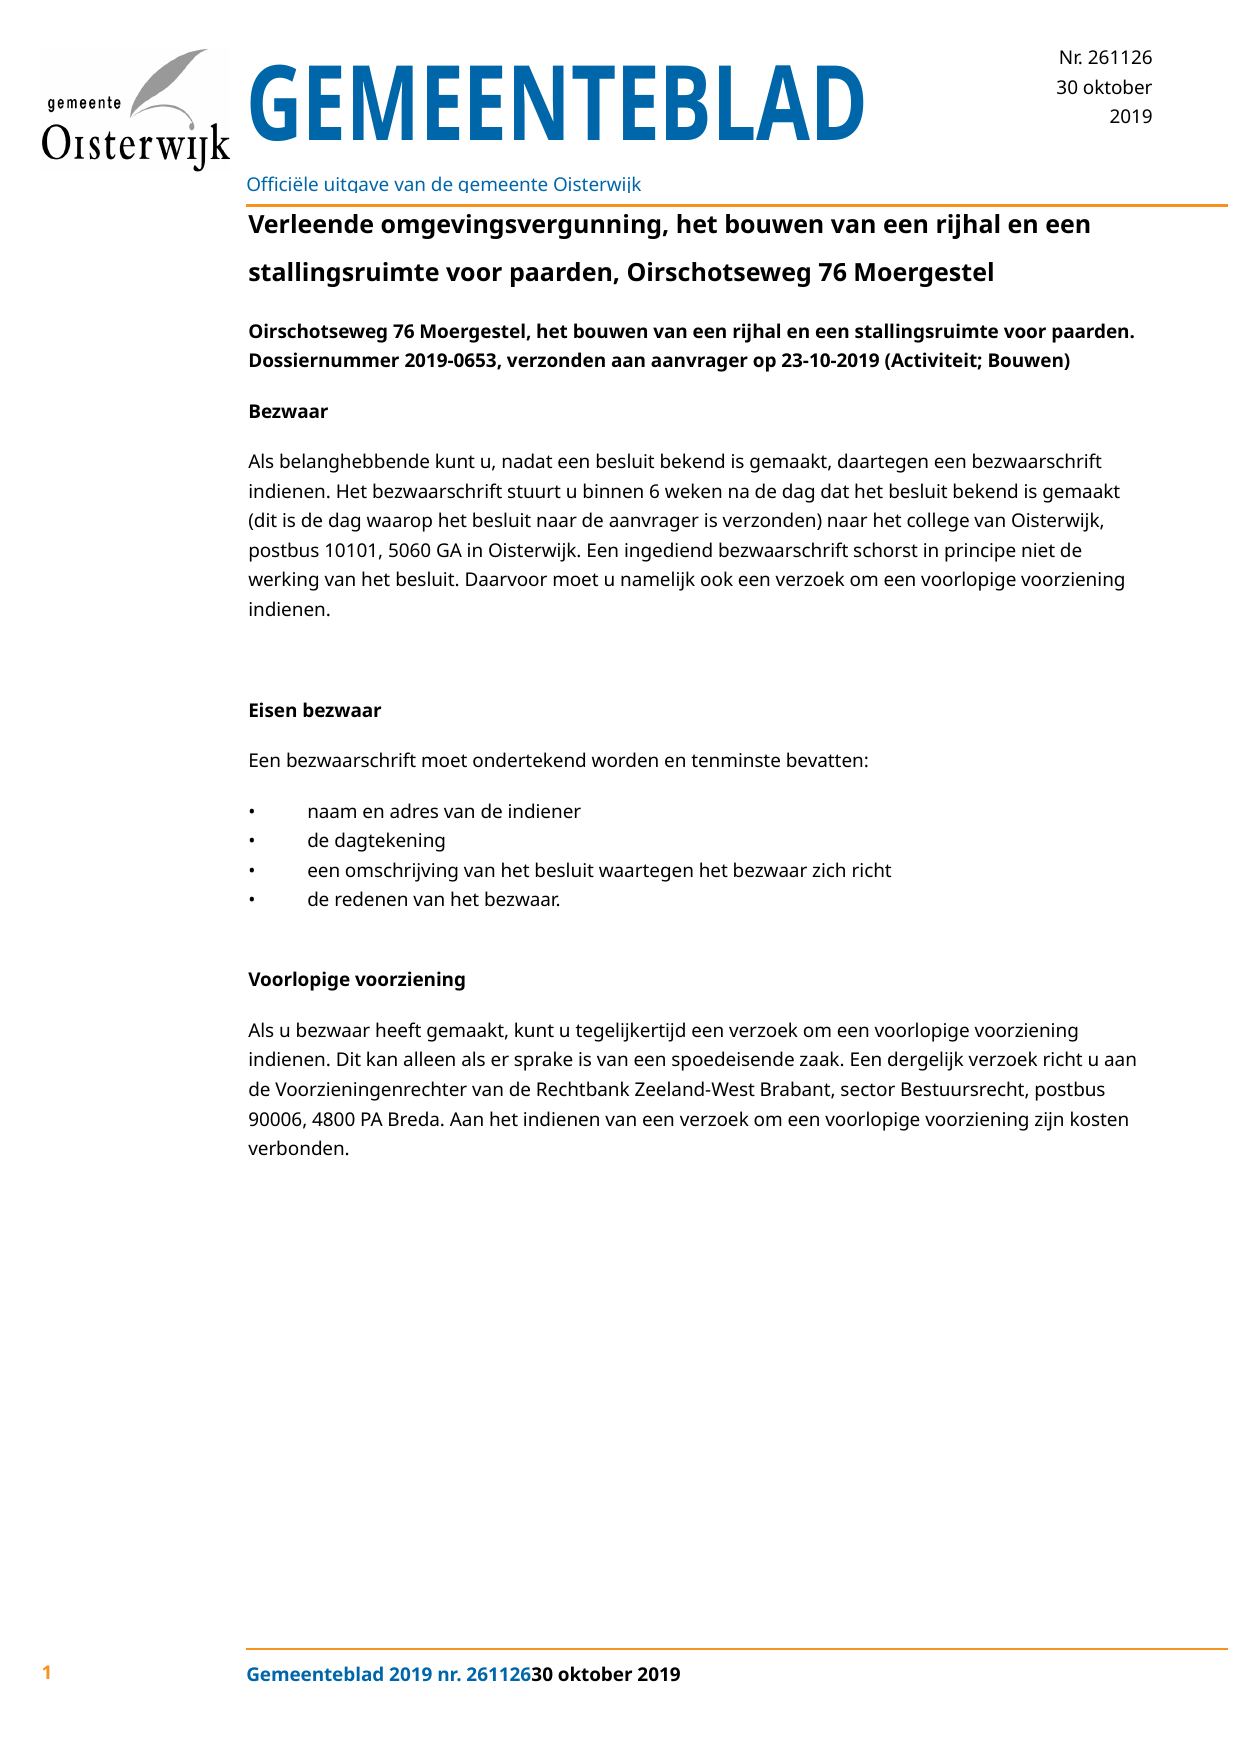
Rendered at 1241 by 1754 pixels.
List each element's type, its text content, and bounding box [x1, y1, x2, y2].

text Voorlopige voorziening [248, 967, 1152, 992]
text Als belanghebbende kunt u, nadat een besluit bekend is gemaakt, daartegen een bezwaarschrift indienen. Het bezwaarschrift stuurt u binnen 6 weken na de dag dat het besluit bekend is gemaakt (dit is de dag waarop het besluit naar de aanvrager is verzonden) naar het college van Oisterwijk, postbus 10101, 5060 GA in Oisterwijk. Een ingediend bezwaarschrift schorst in principe niet de werking van het besluit. Daarvoor moet u namelijk ook een verzoek om een voorlopige voorziening indienen. [248, 448, 1152, 622]
text Een bezwaarschrift moet ondertekend worden en tenminste bevatten: [248, 747, 1152, 773]
picture [41, 47, 231, 172]
text Oirschotseweg 76 Moergestel, het bouwen van een rijhal en een stallingsruimte voor paarden. Dossiernummer 2019-0653, verzonden aan aanvrager op 23-10-2019 (Activiteit; Bouwen) [248, 318, 1152, 373]
list de redenen van het bezwaar. [248, 887, 1152, 912]
list een omschrijving van het besluit waartegen het bezwaar zich richt [248, 857, 1152, 883]
text Als u bezwaar heeft gemaakt, kunt u tegelijkertijd een verzoek om een voorlopige voorziening indienen. Dit kan alleen als er sprake is van een spoedeisende zaak. Een dergelijk verzoek richt u aan de Voorzieningenrechter van de Rechtbank Zeeland-West Brabant, sector Bestuursrecht, postbus 90006, 4800 PA Breda. Aan het indienen van een verzoek om een voorlopige voorziening zijn kosten verbonden. [248, 1017, 1152, 1161]
text Verleende omgevingsvergunning, het bouwen van een rijhal en een stallingsruimte voor paarden, Oirschotseweg 76 Moergestel [248, 207, 1152, 288]
list naam en adres van de indiener [248, 798, 1152, 824]
list de dagtekening [248, 827, 1152, 853]
text Eisen bezwaar [248, 697, 1152, 723]
text Bezwaar [248, 398, 1152, 424]
